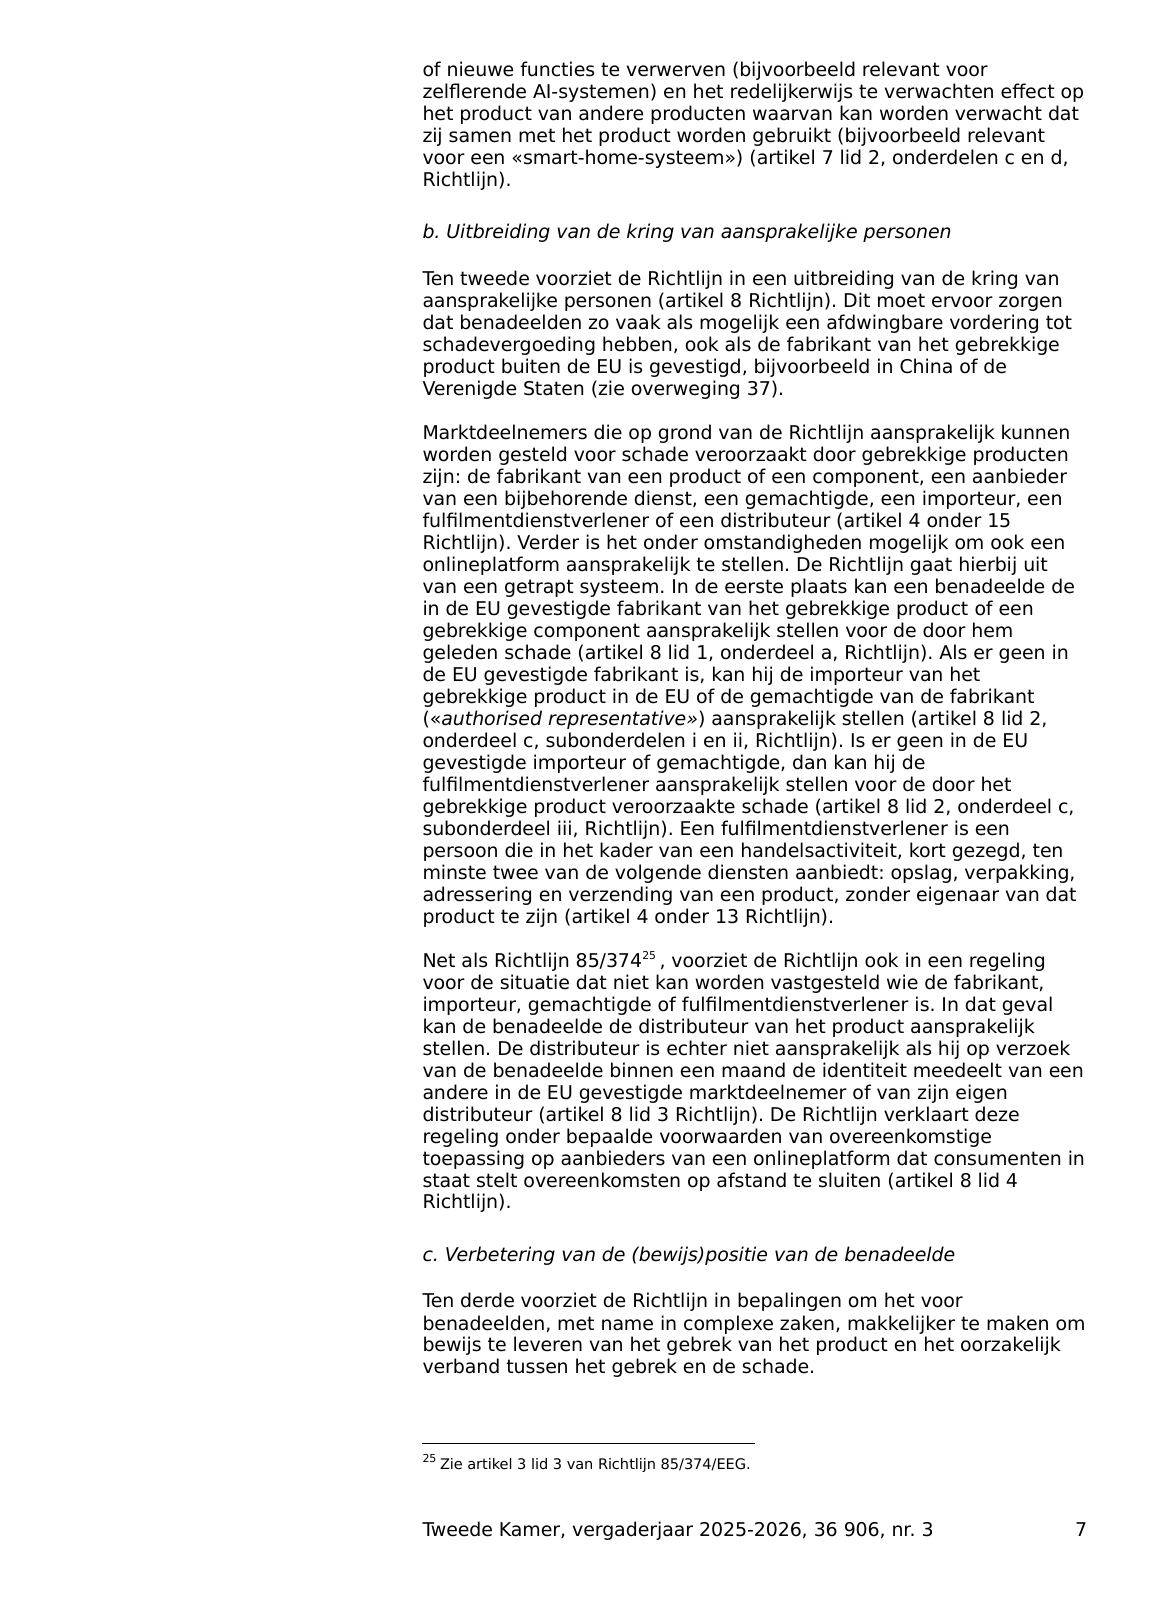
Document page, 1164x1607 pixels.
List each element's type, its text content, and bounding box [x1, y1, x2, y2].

text Ten derde voorziet de Richtlijn in bepalingen om het voor benadeelden, met name in complexe zaken, makkelijker te maken om bewijs te leveren van het gebrek van het product en het oorzakelijk verband tussen het gebrek en de schade. [422, 1290, 1087, 1378]
text Ten tweede voorziet de Richtlijn in een uitbreiding van de kring van aansprakelijke personen (artikel 8 Richtlijn). Dit moet ervoor zorgen dat benadeelden zo vaak als mogelijk een afdwingbare vordering tot schadevergoeding hebben, ook als de fabrikant van het gebrekkige product buiten de EU is gevestigd, bijvoorbeeld in China of de Verenigde Staten (zie overweging 37). [422, 268, 1087, 400]
text of nieuwe functies te verwerven (bijvoorbeeld relevant voor zelflerende AI-systemen) en het redelijkerwijs te verwachten effect op het product van andere producten waarvan kan worden verwacht dat zij samen met het product worden gebruikt (bijvoorbeeld relevant voor een «smart-home-systeem») (artikel 7 lid 2, onderdelen c en d, Richtlijn). [422, 59, 1087, 191]
text Marktdeelnemers die op grond van de Richtlijn aansprakelijk kunnen worden gesteld voor schade veroorzaakt door gebrekkige producten zijn: de fabrikant van een product of een component, een aanbieder van een bijbehorende dienst, een gemachtigde, een importeur, een fulfilmentdienstverlener of een distributeur (artikel 4 onder 15 Richtlijn). Verder is het onder omstandigheden mogelijk om ook een onlineplatform aansprakelijk te stellen. De Richtlijn gaat hierbij uit van een getrapt systeem. In de eerste plaats kan een benadeelde de in de EU gevestigde fabrikant van het gebrekkige product of een gebrekkige component aansprakelijk stellen voor de door hem geleden schade (artikel 8 lid 1, onderdeel a, Richtlijn). Als er geen in de EU gevestigde fabrikant is, kan hij de importeur van het gebrekkige product in de EU of de gemachtigde van de fabrikant («authorised representative») aansprakelijk stellen (artikel 8 lid 2, onderdeel c, subonderdelen i en ii, Richtlijn). Is er geen in de EU gevestigde importeur of gemachtigde, dan kan hij de fulfilmentdienstverlener aansprakelijk stellen voor de door het gebrekkige product veroorzaakte schade (artikel 8 lid 2, onderdeel c, subonderdeel iii, Richtlijn). Een fulfilmentdienstverlener is een persoon die in het kader van een handelsactiviteit, kort gezegd, ten minste twee van de volgende diensten aanbiedt: opslag, verpakking, adressering en verzending van een product, zonder eigenaar van dat product te zijn (artikel 4 onder 13 Richtlijn). [422, 422, 1087, 927]
text Net als Richtlijn 85/374, voorziet de Richtlijn ook in een regeling voor de situatie dat niet kan worden vastgesteld wie de fabrikant, importeur, gemachtigde of fulfilmentdienstverlener is. In dat geval kan de benadeelde de distributeur van het product aansprakelijk stellen. De distributeur is echter niet aansprakelijk als hij op verzoek van de benadeelde binnen een maand de identiteit meedeelt van een andere in de EU gevestigde marktdeelnemer of van zijn eigen distributeur (artikel 8 lid 3 Richtlijn). De Richtlijn verklaart deze regeling onder bepaalde voorwaarden van overeenkomstige toepassing op aanbieders van een onlineplatform dat consumenten in staat stelt overeenkomsten op afstand te sluiten (artikel 8 lid 4 Richtlijn). [422, 950, 1087, 1213]
text Zie artikel 3 lid 3 van Richtlijn 85/374/EEG. [422, 1452, 1087, 1474]
subtitle b. Uitbreiding van de kring van aansprakelijke personen [422, 221, 1087, 243]
subtitle c. Verbetering van de (bewijs)positie van de benadeelde [422, 1243, 1087, 1265]
